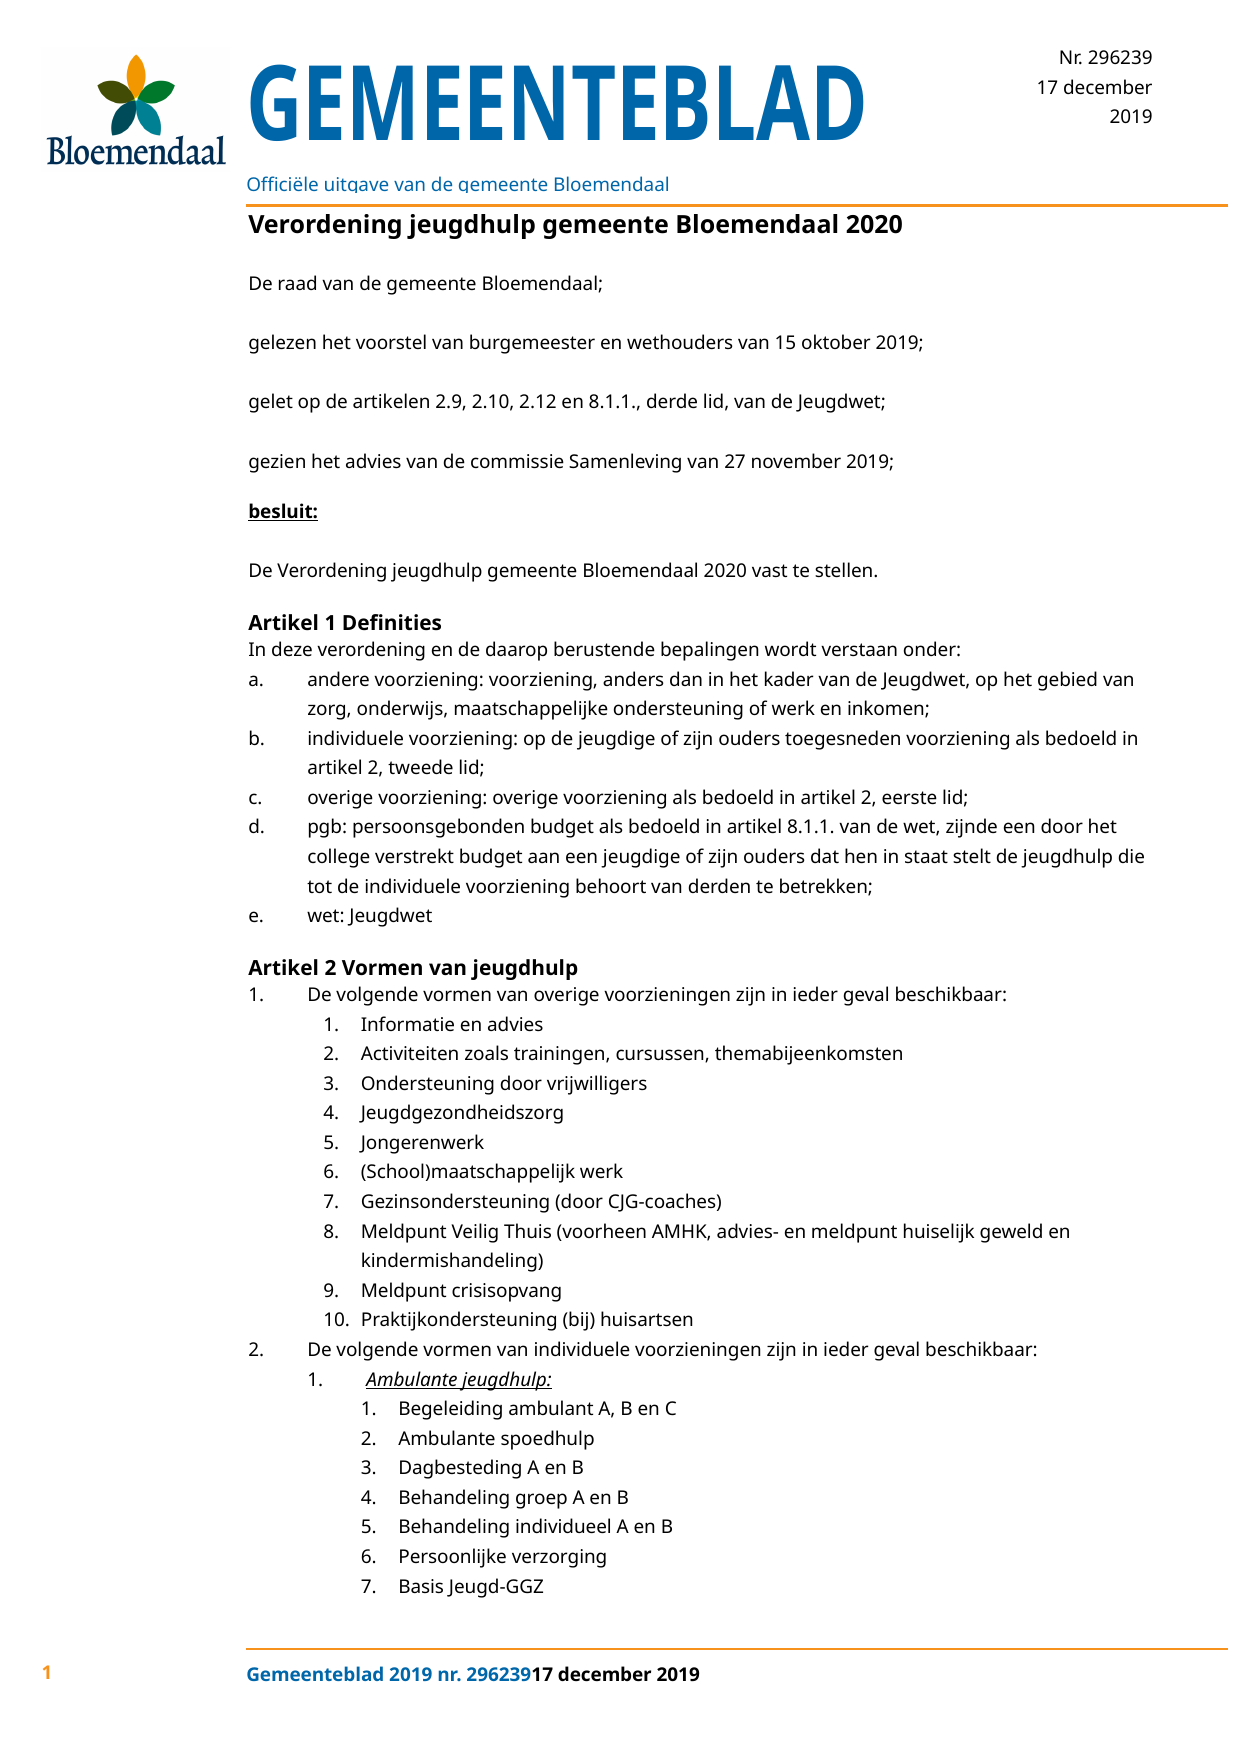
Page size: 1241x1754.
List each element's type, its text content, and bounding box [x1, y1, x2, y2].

text gelet op de artikelen 2.9, 2.10, 2.12 en 8.1.1., derde lid, van de Jeugdwet; [248, 389, 1152, 414]
list Jeugdgezondheidszorg [323, 1099, 1152, 1125]
list (School)maatschappelijk werk [323, 1159, 1152, 1184]
text besluit: [248, 498, 1152, 524]
list wet: Jeugdwet [248, 902, 1152, 928]
text In deze verordening en de daarop berustende bepalingen wordt verstaan onder: [248, 636, 1152, 662]
list Jongerenwerk [323, 1129, 1152, 1155]
list De volgende vormen van individuele voorzieningen zijn in ieder geval beschikbaar: [248, 1336, 1152, 1362]
list pgb: persoonsgebonden budget als bedoeld in artikel 8.1.1. van de wet, zijnde een door het college verstrekt budget aan een jeugdige of zijn ouders dat hen in staat stelt de jeugdhulp die tot de individuele voorziening behoort van derden te betrekken; [248, 814, 1152, 898]
list Behandeling individueel A en B [361, 1514, 1152, 1539]
list Meldpunt Veilig Thuis (voorheen AMHK, advies- en meldpunt huiselijk geweld en kindermishandeling) [323, 1218, 1152, 1273]
list Behandeling groep A en B [361, 1484, 1152, 1510]
list individuele voorziening: op de jeugdige of zijn ouders toegesneden voorziening als bedoeld in artikel 2, tweede lid; [248, 725, 1152, 780]
list Ambulante spoedhulp [361, 1425, 1152, 1451]
list Dagbesteding A en B [361, 1454, 1152, 1480]
list Ondersteuning door vrijwilligers [323, 1070, 1152, 1096]
list Activiteiten zoals trainingen, cursussen, themabijeenkomsten [323, 1040, 1152, 1066]
text Artikel 2 Vormen van jeugdhulp [248, 953, 1152, 981]
list Persoonlijke verzorging [361, 1543, 1152, 1569]
list andere voorziening: voorziening, anders dan in het kader van de Jeugdwet, op het gebied van zorg, onderwijs, maatschappelijke ondersteuning of werk en inkomen; [248, 666, 1152, 721]
list Meldpunt crisisopvang [323, 1277, 1152, 1303]
list Ambulante jeugdhulp: [307, 1366, 1152, 1392]
list overige voorziening: overige voorziening als bedoeld in artikel 2, eerste lid; [248, 784, 1152, 810]
list Begeleiding ambulant A, B en C [361, 1395, 1152, 1421]
text gezien het advies van de commissie Samenleving van 27 november 2019; [248, 448, 1152, 473]
list Basis Jeugd-GGZ [361, 1573, 1152, 1599]
list Praktijkondersteuning (bij) huisartsen [323, 1307, 1152, 1332]
text Artikel 1 Definities [248, 608, 1152, 636]
text gelezen het voorstel van burgemeester en wethouders van 15 oktober 2019; [248, 329, 1152, 355]
list Informatie en advies [323, 1011, 1152, 1037]
text De raad van de gemeente Bloemendaal; [248, 270, 1152, 296]
text Verordening jeugdhulp gemeente Bloemendaal 2020 [248, 207, 1152, 241]
picture [41, 47, 231, 172]
list De volgende vormen van overige voorzieningen zijn in ieder geval beschikbaar: [248, 981, 1152, 1007]
text De Verordening jeugdhulp gemeente Bloemendaal 2020 vast te stellen. [248, 557, 1152, 583]
list Gezinsondersteuning (door CJG-coaches) [323, 1188, 1152, 1214]
